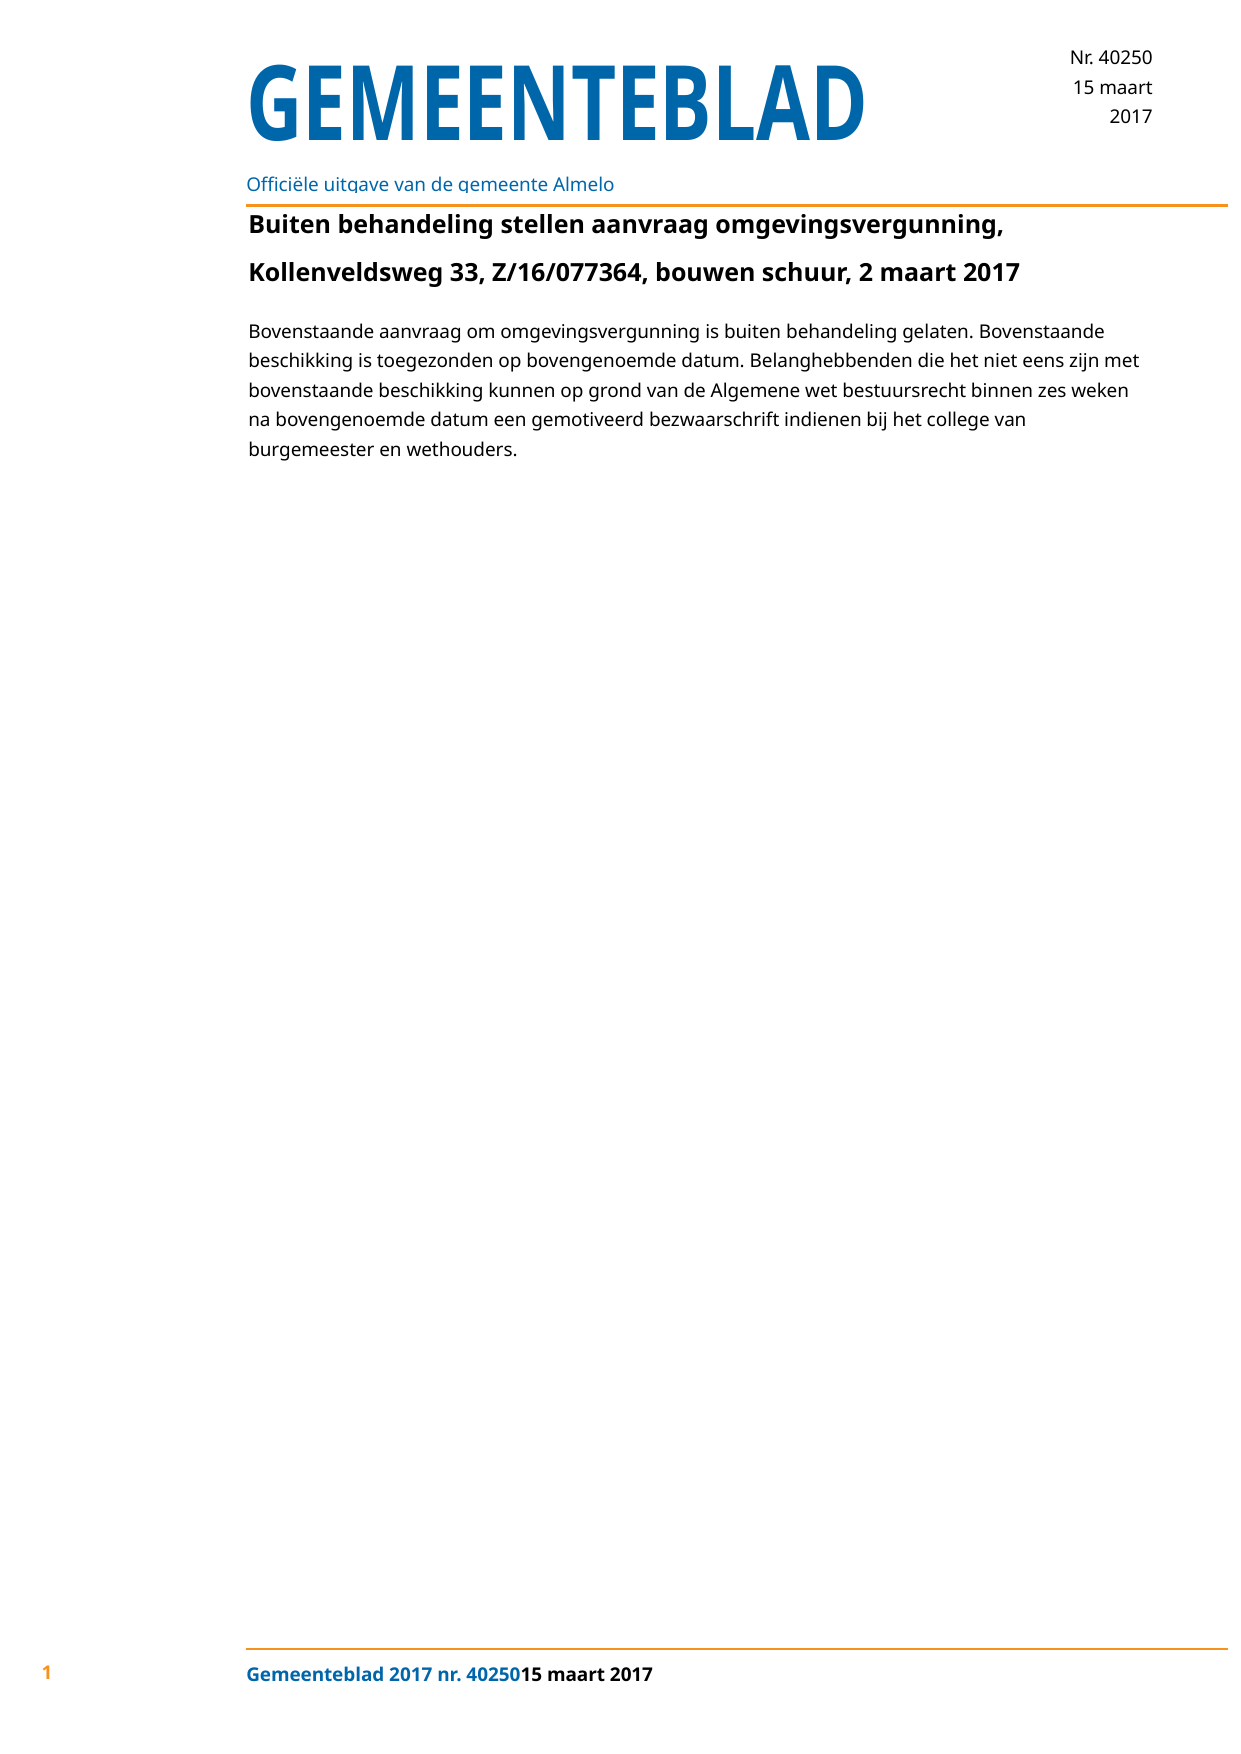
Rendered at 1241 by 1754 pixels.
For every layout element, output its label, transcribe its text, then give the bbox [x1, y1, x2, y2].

picture [41, 47, 231, 172]
text Bovenstaande aanvraag om omgevingsvergunning is buiten behandeling gelaten. Bovenstaande beschikking is toegezonden op bovengenoemde datum. Belanghebbenden die het niet eens zijn met bovenstaande beschikking kunnen op grond van de Algemene wet bestuursrecht binnen zes weken na bovengenoemde datum een gemotiveerd bezwaarschrift indienen bij het college van burgemeester en wethouders. [248, 318, 1152, 462]
text Buiten behandeling stellen aanvraag omgevingsvergunning, Kollenveldsweg 33, Z/16/077364, bouwen schuur, 2 maart 2017 [248, 207, 1152, 288]
